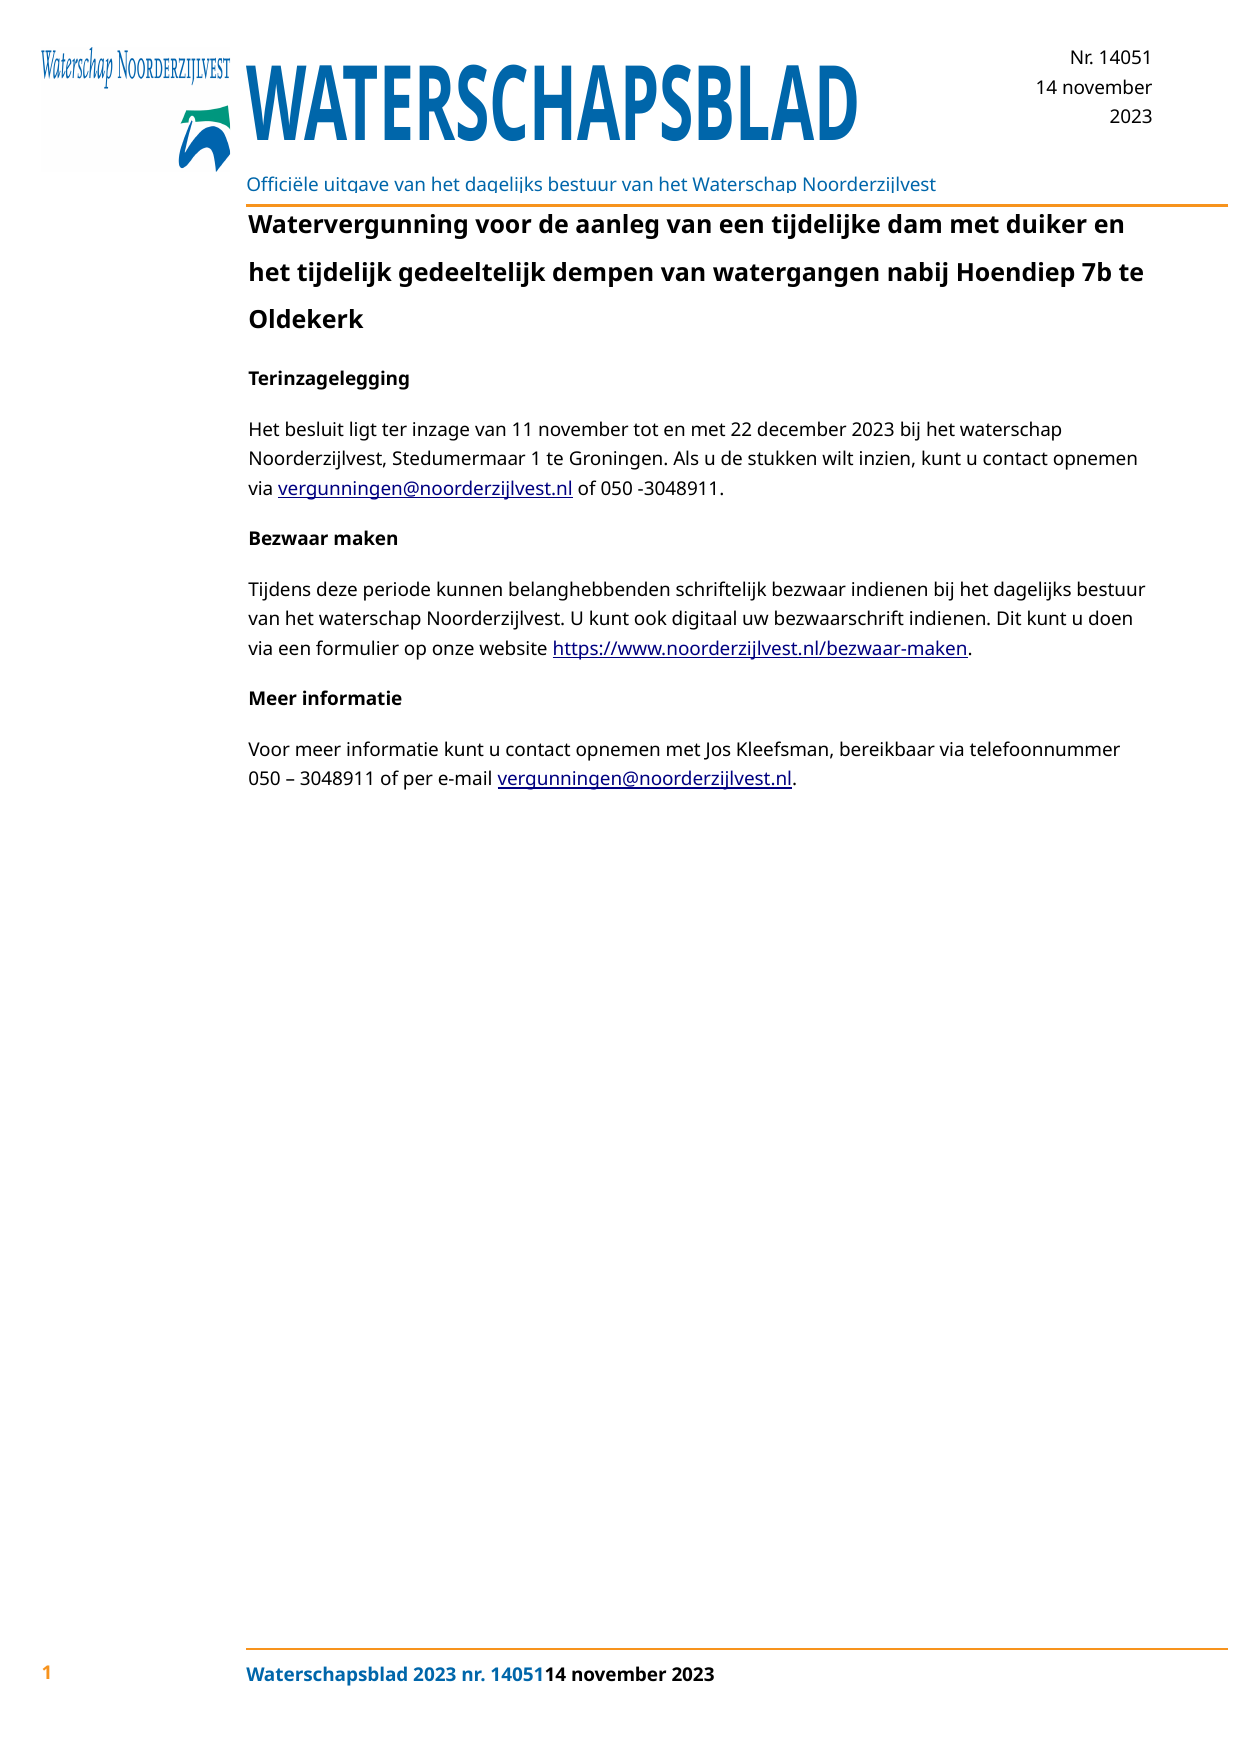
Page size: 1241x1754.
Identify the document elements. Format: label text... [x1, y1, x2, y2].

text Voor meer informatie kunt u contact opnemen met Jos Kleefsman, bereikbaar via telefoonnummer 050 – 3048911 of per e-mail vergunningen@noorderzijlvest.nl. [248, 736, 1152, 791]
text Meer informatie [248, 686, 1152, 711]
picture [41, 47, 231, 172]
text Tijdens deze periode kunnen belanghebbenden schriftelijk bezwaar indienen bij het dagelijks bestuur van het waterschap Noorderzijlvest. U kunt ook digitaal uw bezwaarschrift indienen. Dit kunt u doen via een formulier op onze website https://www.noorderzijlvest.nl/bezwaar-maken. [248, 576, 1152, 661]
text Terinzagelegging [248, 366, 1152, 391]
text Bezwaar maken [248, 526, 1152, 551]
text Watervergunning voor de aanleg van een tijdelijke dam met duiker en het tijdelijk gedeeltelijk dempen van watergangen nabij Hoendiep 7b te Oldekerk [248, 207, 1152, 336]
text Het besluit ligt ter inzage van 11 november tot en met 22 december 2023 bij het waterschap Noorderzijlvest, Stedumermaar 1 te Groningen. Als u de stukken wilt inzien, kunt u contact opnemen via vergunningen@noorderzijlvest.nl of 050 -3048911. [248, 416, 1152, 501]
